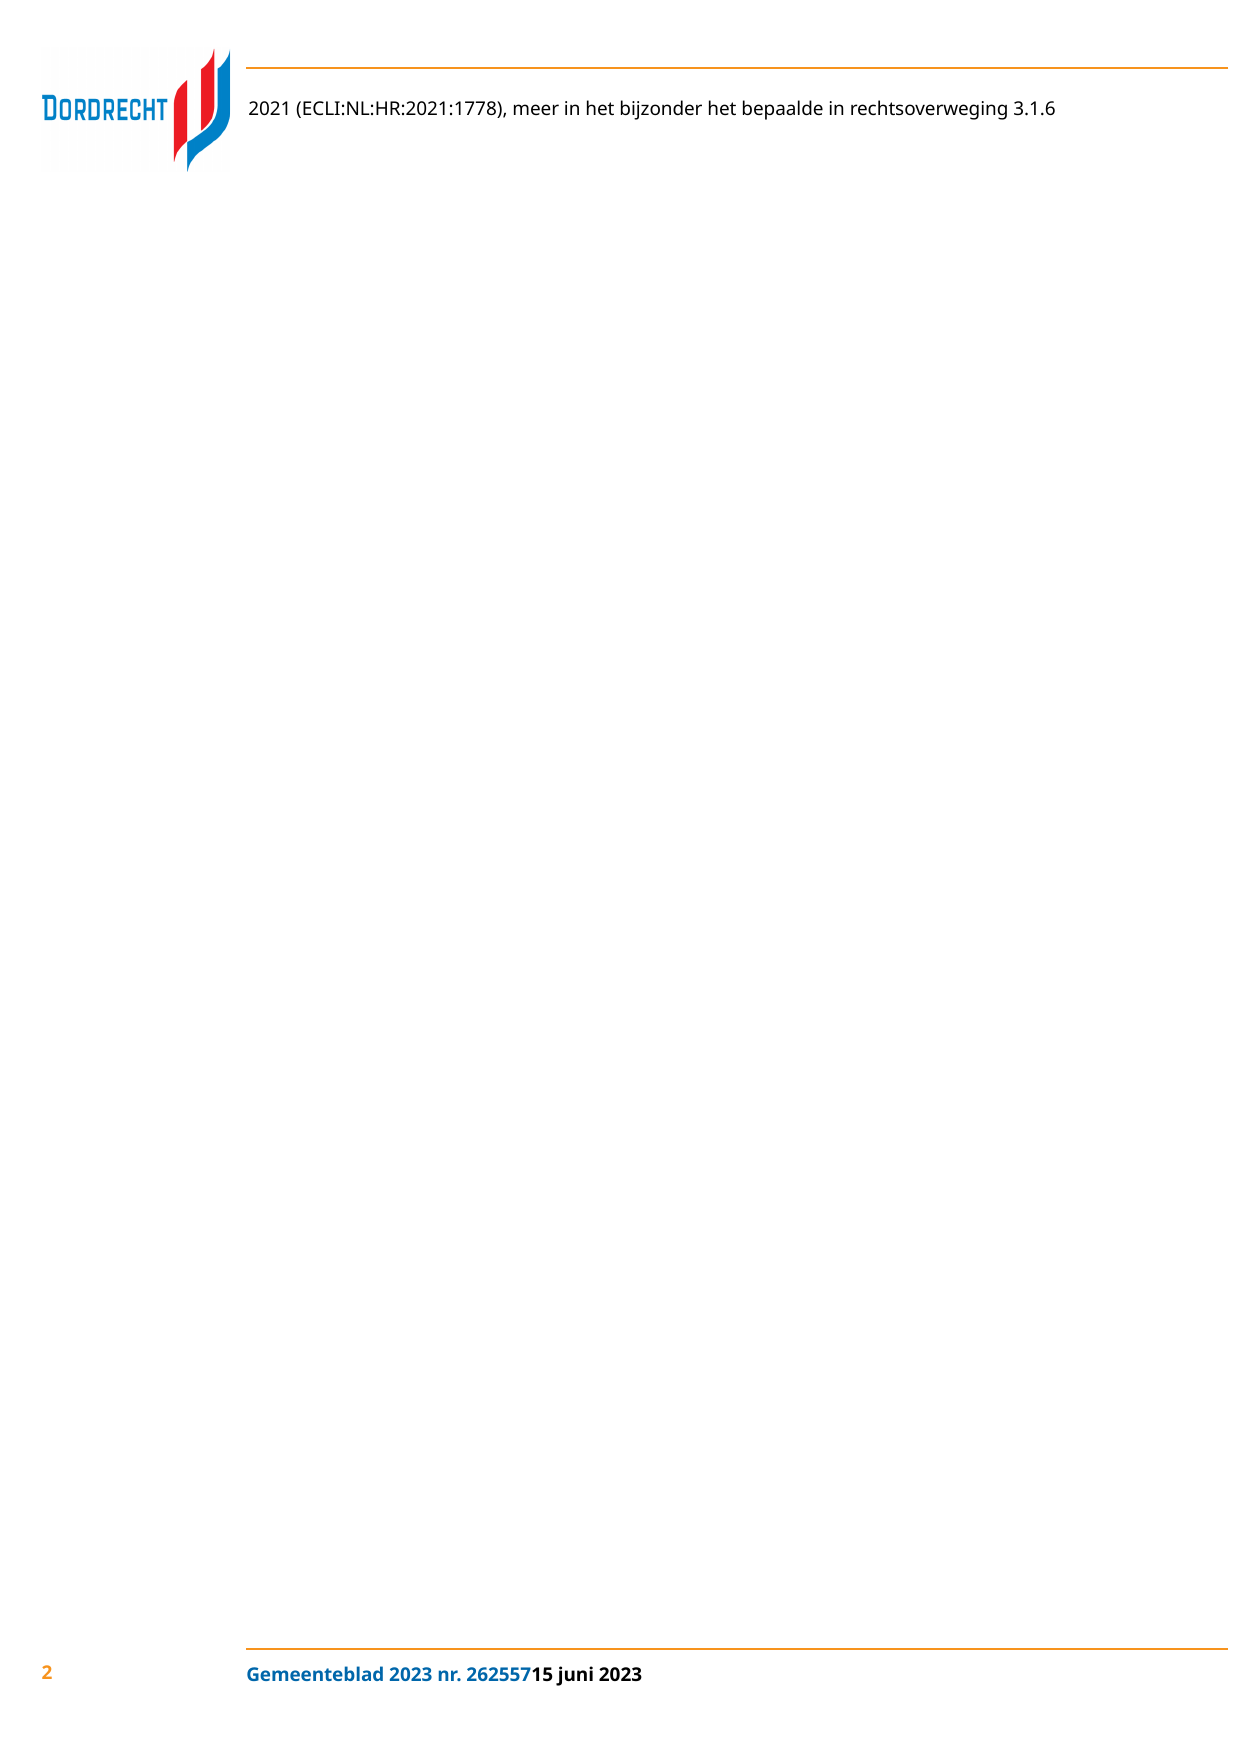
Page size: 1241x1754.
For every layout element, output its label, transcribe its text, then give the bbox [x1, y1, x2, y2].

picture [41, 47, 231, 172]
text 2021 (ECLI:NL:HR:2021:1778), meer in het bijzonder het bepaalde in rechtsoverweging 3.1.6 [248, 95, 1152, 121]
